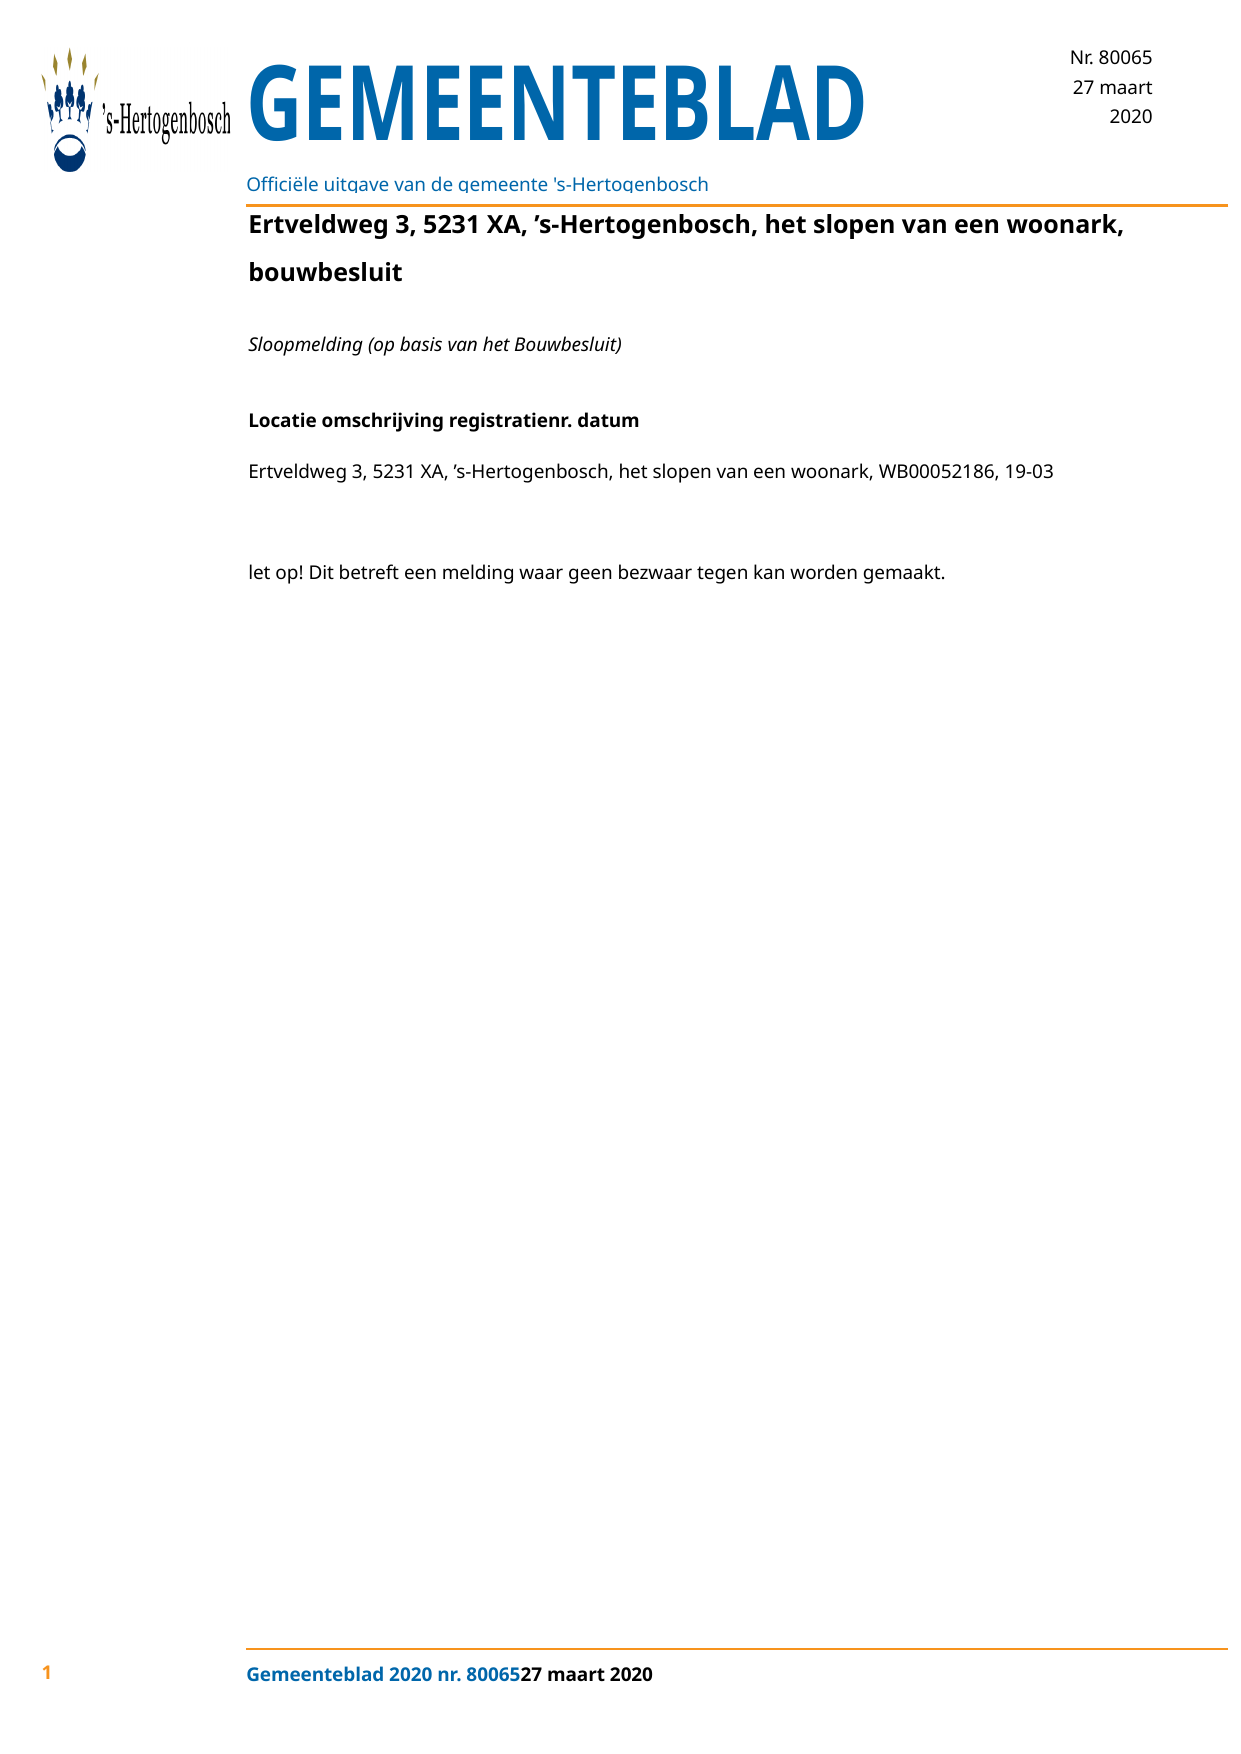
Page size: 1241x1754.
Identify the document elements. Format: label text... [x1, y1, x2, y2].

text let op! Dit betreft een melding waar geen bezwaar tegen kan worden gemaakt. [248, 559, 1152, 584]
picture [41, 47, 231, 172]
text Ertveldweg 3, 5231 XA, ’s-Hertogenbosch, het slopen van een woonark, bouwbesluit [248, 207, 1152, 288]
text Sloopmelding (op basis van het Bouwbesluit) [248, 331, 1152, 357]
text Ertveldweg 3, 5231 XA, ’s-Hertogenbosch, het slopen van een woonark, WB00052186, 19-03 [248, 458, 1152, 484]
text Locatie omschrijving registratienr. datum [248, 408, 1152, 433]
